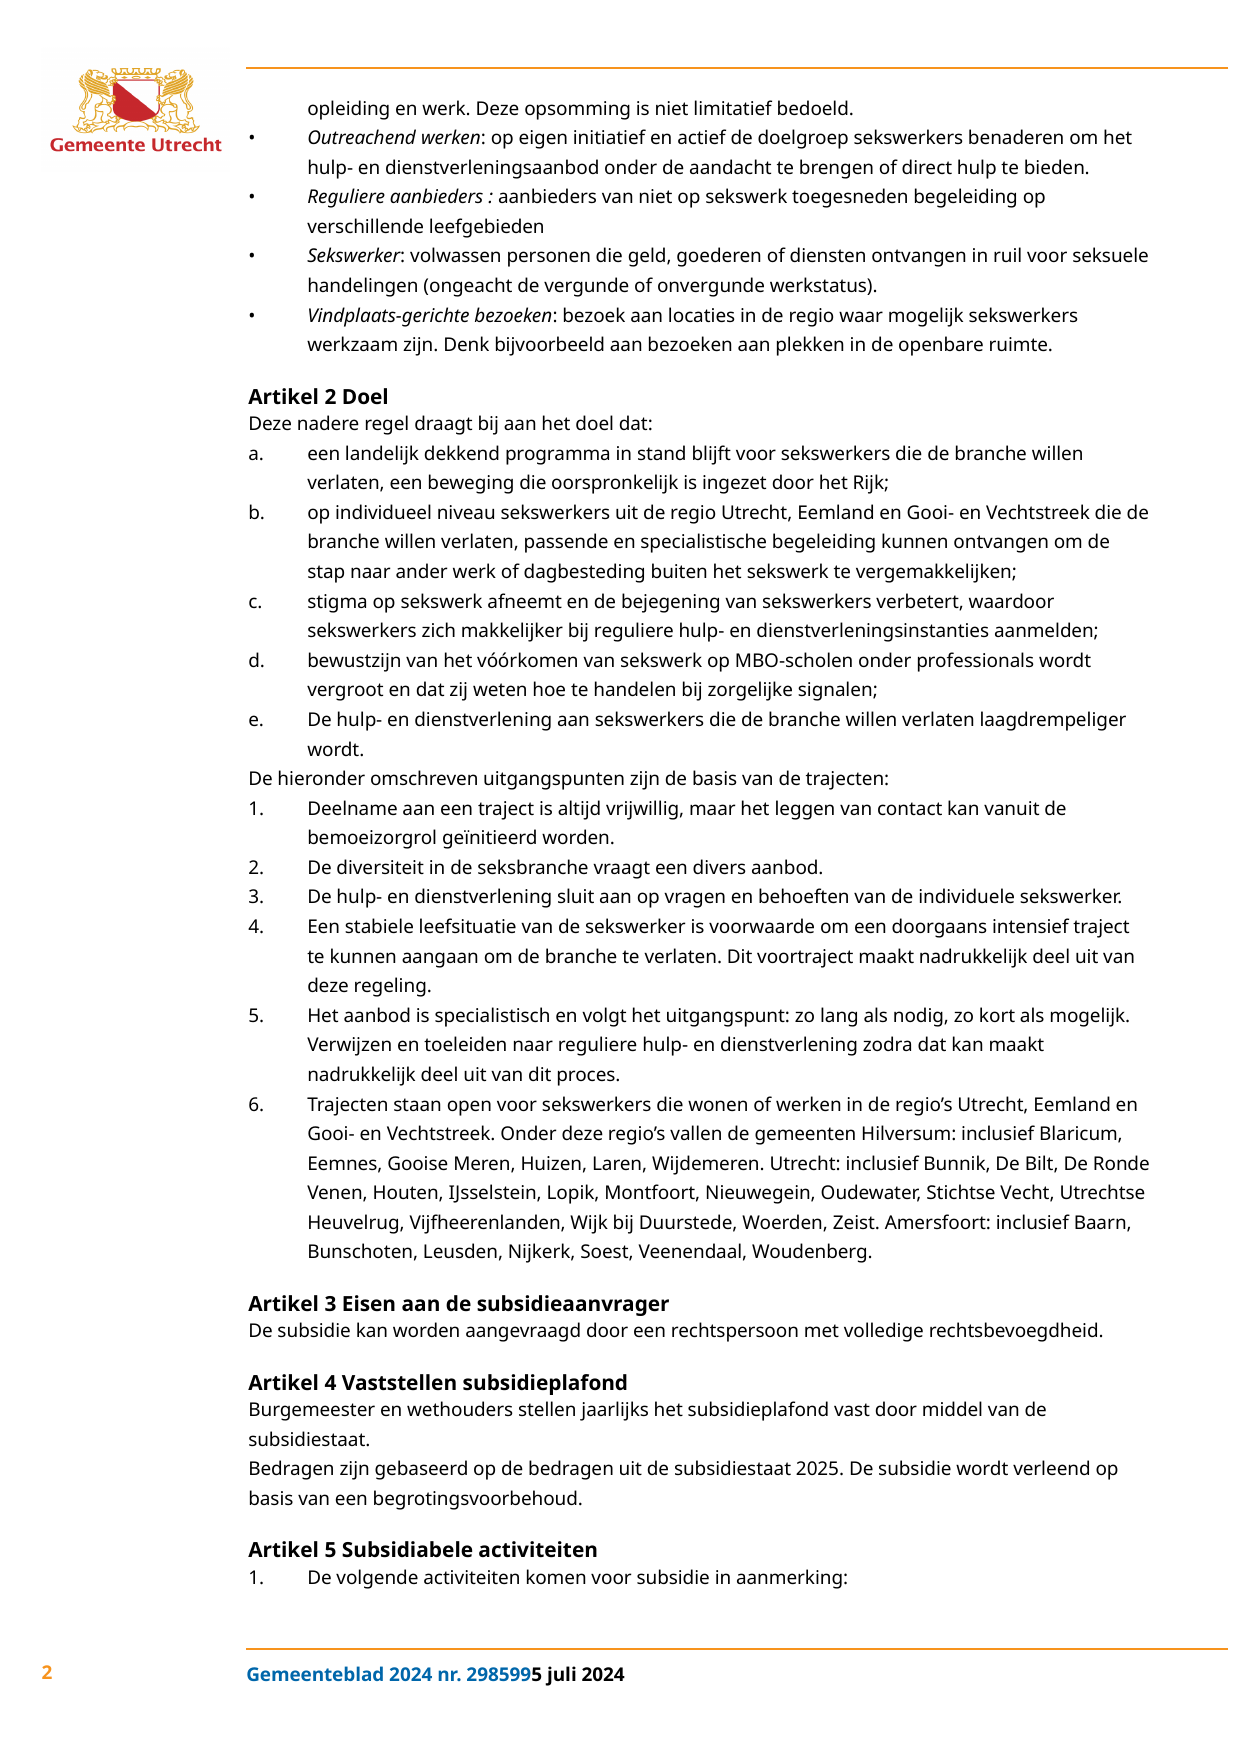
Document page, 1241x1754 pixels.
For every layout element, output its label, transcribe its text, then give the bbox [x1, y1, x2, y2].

list Outreachend werken: op eigen initiatief en actief de doelgroep sekswerkers benaderen om het hulp- en dienstverleningsaanbod onder de aandacht te brengen of direct hulp te bieden. [248, 124, 1152, 180]
text Artikel 3 Eisen aan de subsidieaanvrager [248, 1289, 1152, 1317]
list De volgende activiteiten komen voor subsidie in aanmerking: [248, 1564, 1152, 1590]
text Bedragen zijn gebaseerd op de bedragen uit de subsidiestaat 2025. De subsidie wordt verleend op basis van een begrotingsvoorbehoud. [248, 1456, 1152, 1511]
list De hulp- en dienstverlening aan sekswerkers die de branche willen verlaten laagdrempeliger wordt. [248, 706, 1152, 761]
list op individueel niveau sekswerkers uit de regio Utrecht, Eemland en Gooi- en Vechtstreek die de branche willen verlaten, passende en specialistische begeleiding kunnen ontvangen om de stap naar ander werk of dagbesteding buiten het sekswerk te vergemakkelijken; [248, 499, 1152, 584]
picture [41, 47, 231, 172]
text Artikel 2 Doel [248, 382, 1152, 410]
list Reguliere aanbieders : aanbieders van niet op sekswerk toegesneden begeleiding op verschillende leefgebieden [248, 183, 1152, 239]
list De hulp- en dienstverlening sluit aan op vragen en behoeften van de individuele sekswerker. [248, 884, 1152, 909]
list bewustzijn van het vóórkomen van sekswerk op MBO-scholen onder professionals wordt vergroot en dat zij weten hoe te handelen bij zorgelijke signalen; [248, 647, 1152, 702]
list Sekswerker: volwassen personen die geld, goederen of diensten ontvangen in ruil voor seksuele handelingen (ongeacht de vergunde of onvergunde werkstatus). [248, 243, 1152, 298]
text De hieronder omschreven uitgangspunten zijn de basis van de trajecten: [248, 765, 1152, 791]
list opleiding en werk. Deze opsomming is niet limitatief bedoeld. [248, 95, 1152, 121]
list Een stabiele leefsituatie van de sekswerker is voorwaarde om een doorgaans intensief traject te kunnen aangaan om de branche te verlaten. Dit voortraject maakt nadrukkelijk deel uit van deze regeling. [248, 913, 1152, 998]
list De diversiteit in de seksbranche vraagt een divers aanbod. [248, 854, 1152, 880]
text Artikel 5 Subsidiabele activiteiten [248, 1536, 1152, 1564]
list Deelname aan een traject is altijd vrijwillig, maar het leggen van contact kan vanuit de bemoeizorgrol geïnitieerd worden. [248, 795, 1152, 850]
list Trajecten staan open voor sekswerkers die wonen of werken in de regio’s Utrecht, Eemland en Gooi- en Vechtstreek. Onder deze regio’s vallen de gemeenten Hilversum: inclusief Blaricum, Eemnes, Gooise Meren, Huizen, Laren, Wijdemeren. Utrecht: inclusief Bunnik, De Bilt, De Ronde Venen, Houten, IJsselstein, Lopik, Montfoort, Nieuwegein, Oudewater, Stichtse Vecht, Utrechtse Heuvelrug, Vijfheerenlanden, Wijk bij Duurstede, Woerden, Zeist. Amersfoort: inclusief Baarn, Bunschoten, Leusden, Nijkerk, Soest, Veenendaal, Woudenberg. [248, 1091, 1152, 1264]
list Het aanbod is specialistisch en volgt het uitgangspunt: zo lang als nodig, zo kort als mogelijk. Verwijzen en toeleiden naar reguliere hulp- en dienstverlening zodra dat kan maakt nadrukkelijk deel uit van dit proces. [248, 1002, 1152, 1087]
text De subsidie kan worden aangevraagd door een rechtspersoon met volledige rechtsbevoegdheid. [248, 1317, 1152, 1343]
text Artikel 4 Vaststellen subsidieplafond [248, 1368, 1152, 1396]
text Deze nadere regel draagt bij aan het doel dat: [248, 410, 1152, 436]
list Vindplaats-gerichte bezoeken: bezoek aan locaties in de regio waar mogelijk sekswerkers werkzaam zijn. Denk bijvoorbeeld aan bezoeken aan plekken in de openbare ruimte. [248, 302, 1152, 357]
list stigma op sekswerk afneemt en de bejegening van sekswerkers verbetert, waardoor sekswerkers zich makkelijker bij reguliere hulp- en dienstverleningsinstanties aanmelden; [248, 588, 1152, 643]
text Burgemeester en wethouders stellen jaarlijks het subsidieplafond vast door middel van de subsidiestaat. [248, 1396, 1152, 1452]
list een landelijk dekkend programma in stand blijft voor sekswerkers die de branche willen verlaten, een beweging die oorspronkelijk is ingezet door het Rijk; [248, 440, 1152, 495]
